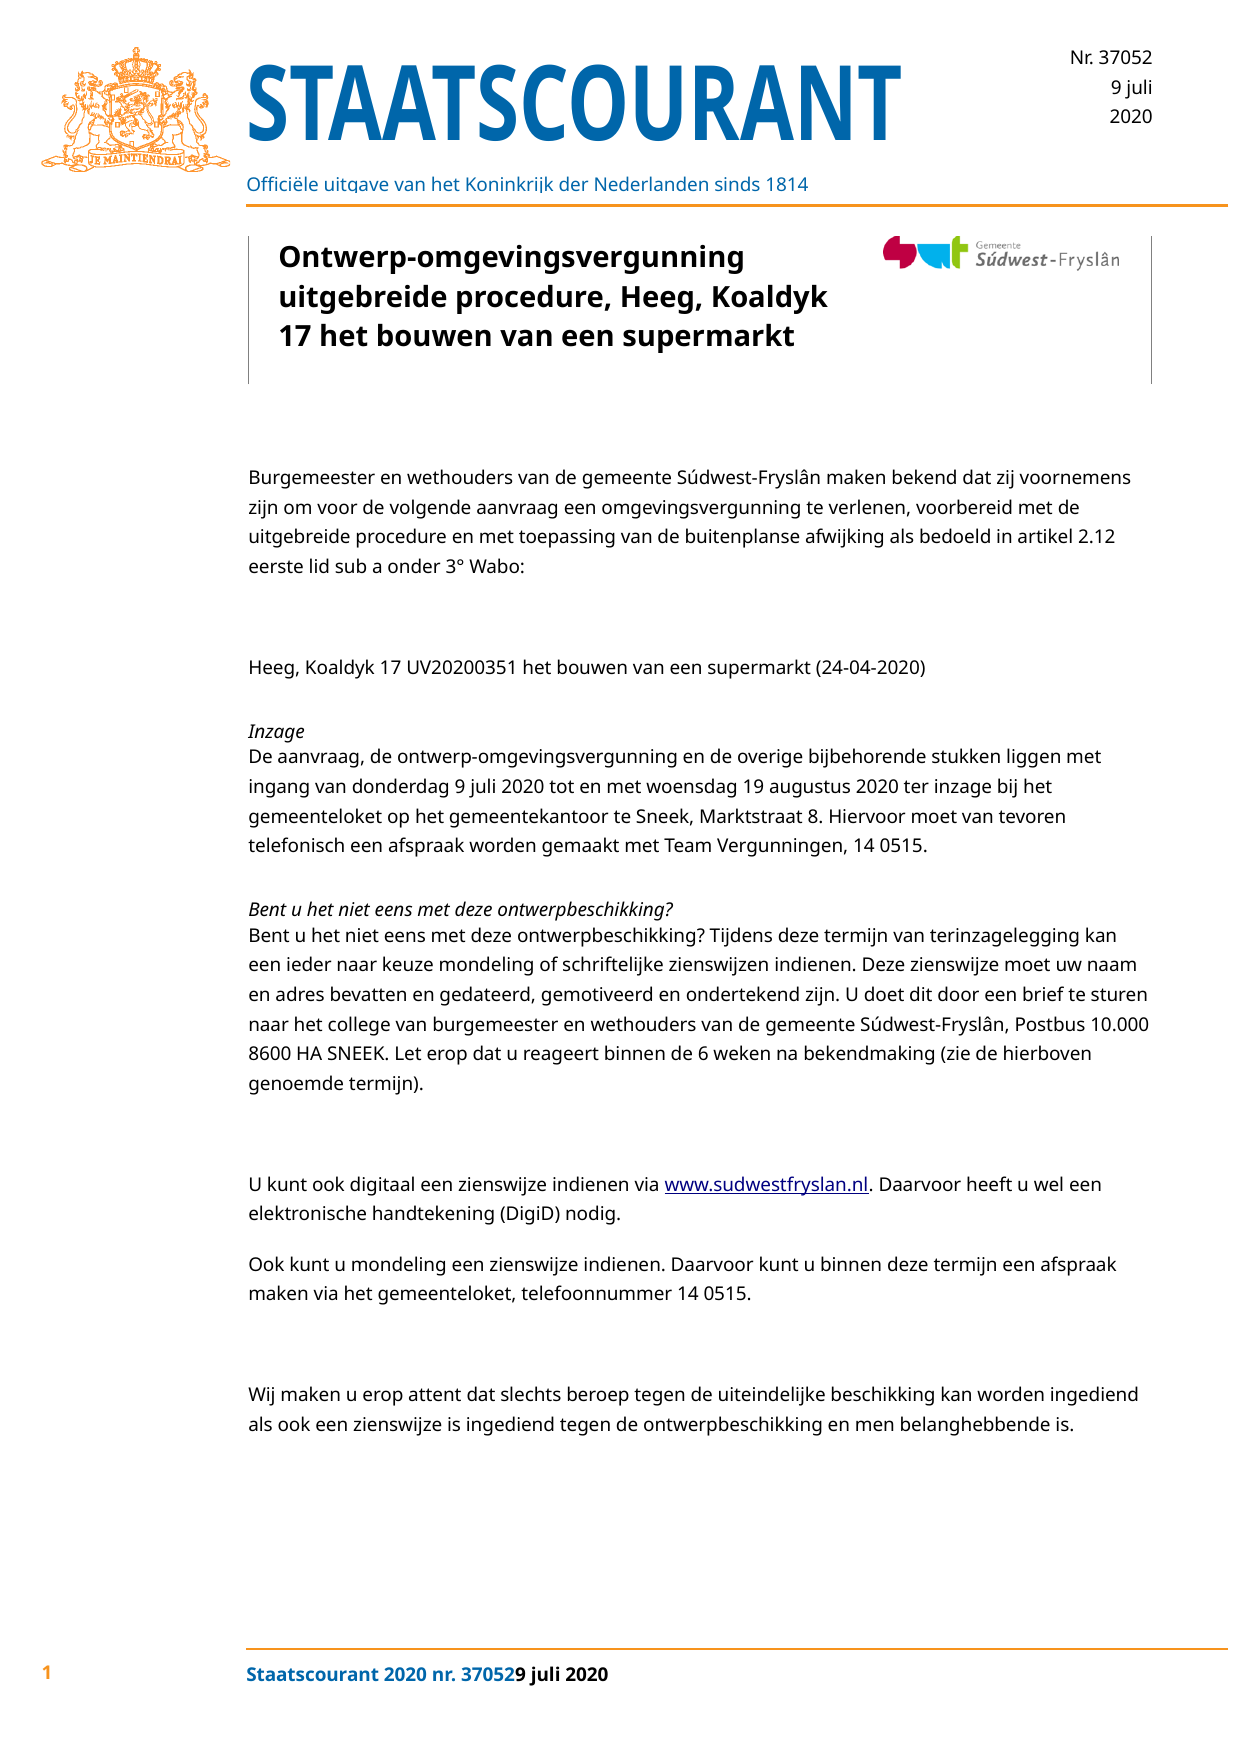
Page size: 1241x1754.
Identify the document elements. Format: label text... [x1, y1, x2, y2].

text Bent u het niet eens met deze ontwerpbeschikking? [248, 896, 1152, 922]
text U kunt ook digitaal een zienswijze indienen via www.sudwestfryslan.nl. Daarvoor heeft u wel een elektronische handtekening (DigiD) nodig. [248, 1171, 1152, 1226]
text Ook kunt u mondeling een zienswijze indienen. Daarvoor kunt u binnen deze termijn een afspraak maken via het gemeenteloket, telefoonnummer 14 0515. [248, 1251, 1152, 1306]
table_header [850, 236, 1151, 384]
text Wij maken u erop attent dat slechts beroep tegen de uiteindelijke beschikking kan worden ingediend als ook een zienswijze is ingediend tegen de ontwerpbeschikking en men belanghebbende is. [248, 1381, 1152, 1437]
text De aanvraag, de ontwerp-omgevingsvergunning en de overige bijbehorende stukken liggen met ingang van donderdag 9 juli 2020 tot en met woensdag 19 augustus 2020 ter inzage bij het gemeenteloket op het gemeentekantoor te Sneek, Marktstraat 8. Hiervoor moet van tevoren telefonisch een afspraak worden gemaakt met Team Vergunningen, 14 0515. [248, 744, 1152, 858]
picture [882, 236, 1119, 272]
text Burgemeester en wethouders van de gemeente Súdwest-Fryslân maken bekend dat zij voornemens zijn om voor de volgende aanvraag een omgevingsvergunning te verlenen, voorbereid met de uitgebreide procedure en met toepassing van de buitenplanse afwijking als bedoeld in artikel 2.12 eerste lid sub a onder 3° Wabo: [248, 464, 1152, 579]
table_header Ontwerp-omgevingsvergunning uitgebreide procedure, Heeg, Koaldyk 17 het bouwen van een supermarkt [249, 236, 850, 384]
text Inzage [248, 718, 1152, 744]
text Heeg, Koaldyk 17 UV20200351 het bouwen van een supermarkt (24-04-2020) [248, 654, 1152, 680]
picture [41, 47, 231, 172]
text Bent u het niet eens met deze ontwerpbeschikking? Tijdens deze termijn van terinzagelegging kan een ieder naar keuze mondeling of schriftelijke zienswijzen indienen. Deze zienswijze moet uw naam en adres bevatten en gedateerd, gemotiveerd en ondertekend zijn. U doet dit door een brief te sturen naar het college van burgemeester en wethouders van de gemeente Súdwest-Fryslân, Postbus 10.000 8600 HA SNEEK. Let erop dat u reageert binnen de 6 weken na bekendmaking (zie de hierboven genoemde termijn). [248, 922, 1152, 1096]
